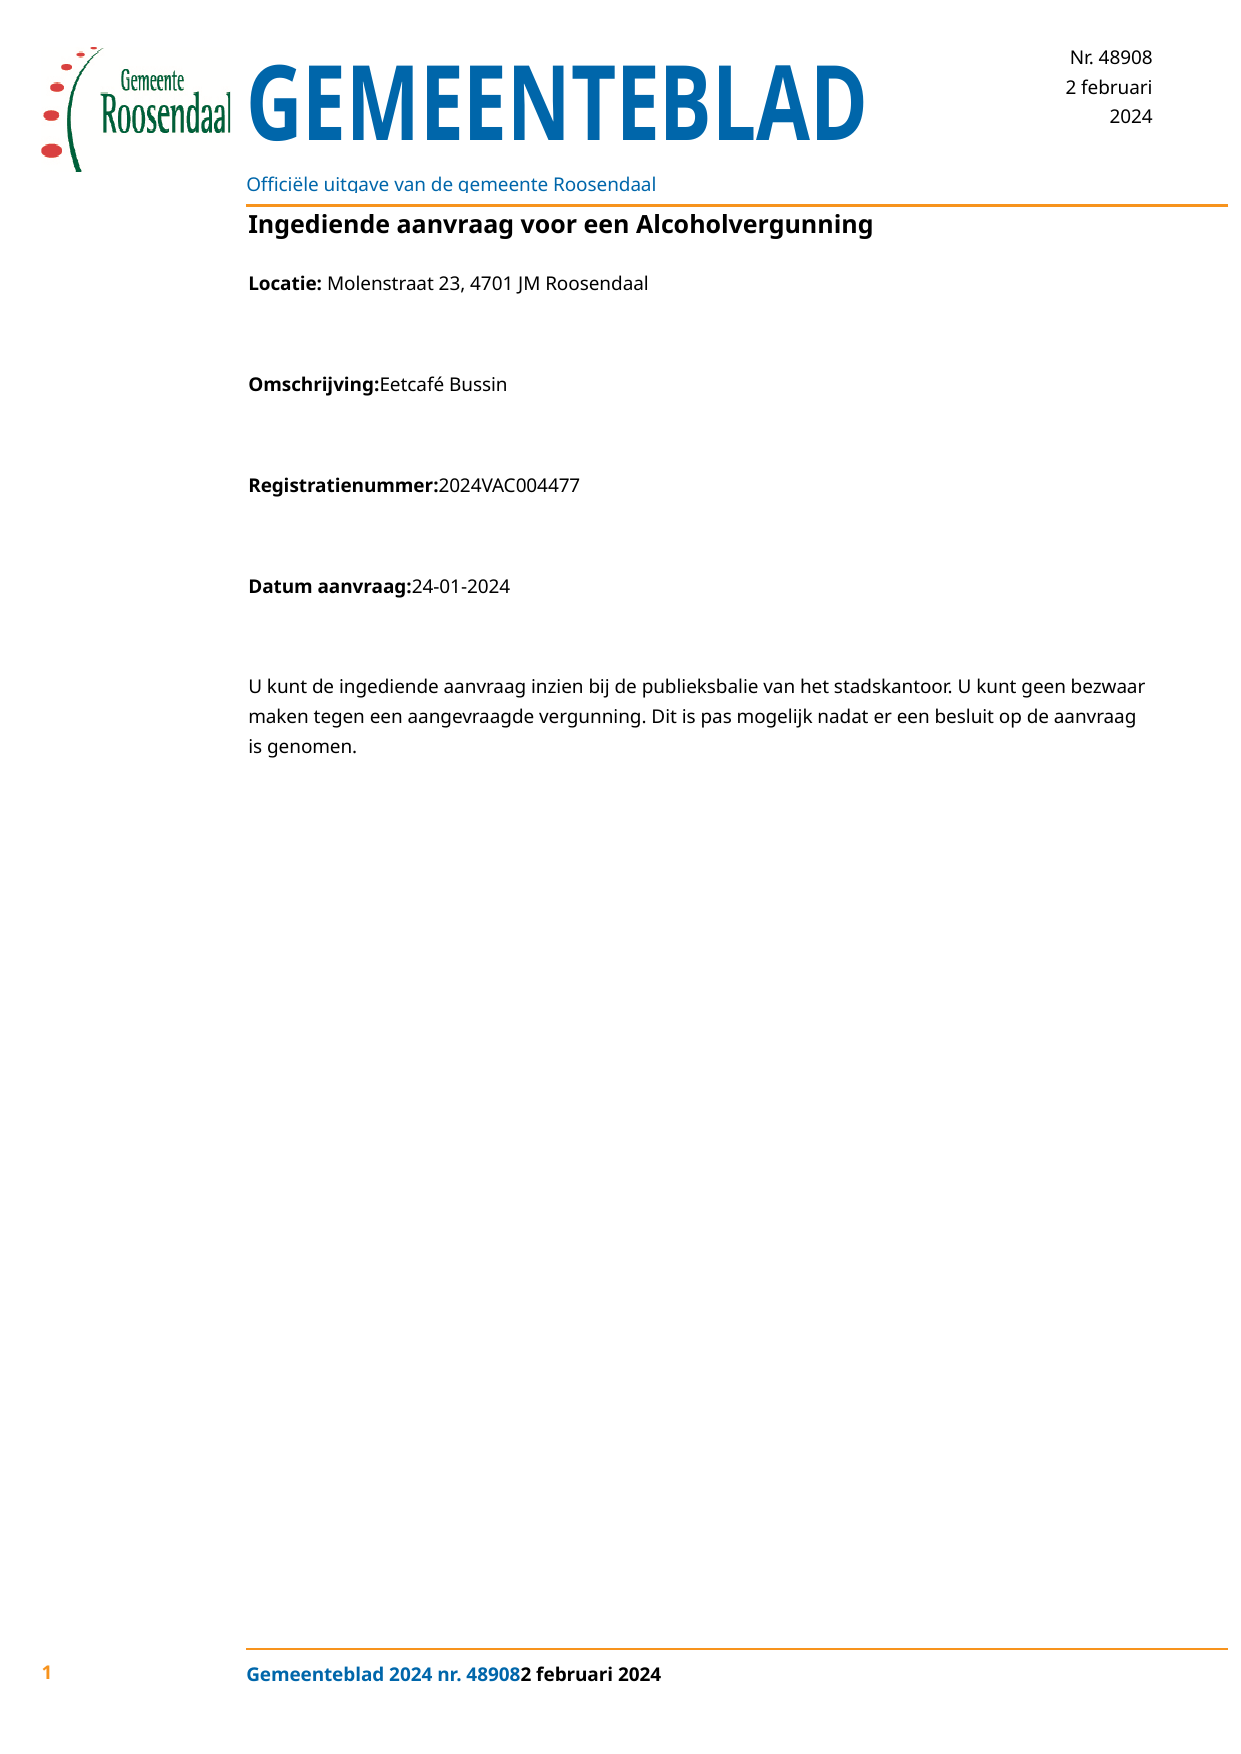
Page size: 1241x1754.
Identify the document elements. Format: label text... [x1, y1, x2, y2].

picture [41, 47, 231, 172]
text Locatie: Molenstraat 23, 4701 JM Roosendaal [248, 270, 1152, 296]
text Datum aanvraag:24-01-2024 [248, 573, 1152, 598]
text Registratienummer:2024VAC004477 [248, 472, 1152, 498]
text Ingediende aanvraag voor een Alcoholvergunning [248, 207, 1152, 241]
text U kunt de ingediende aanvraag inzien bij de publieksbalie van het stadskantoor. U kunt geen bezwaar maken tegen een aangevraagde vergunning. Dit is pas mogelijk nadat er een besluit op de aanvraag is genomen. [248, 674, 1152, 758]
text Omschrijving:Eetcafé Bussin [248, 371, 1152, 397]
